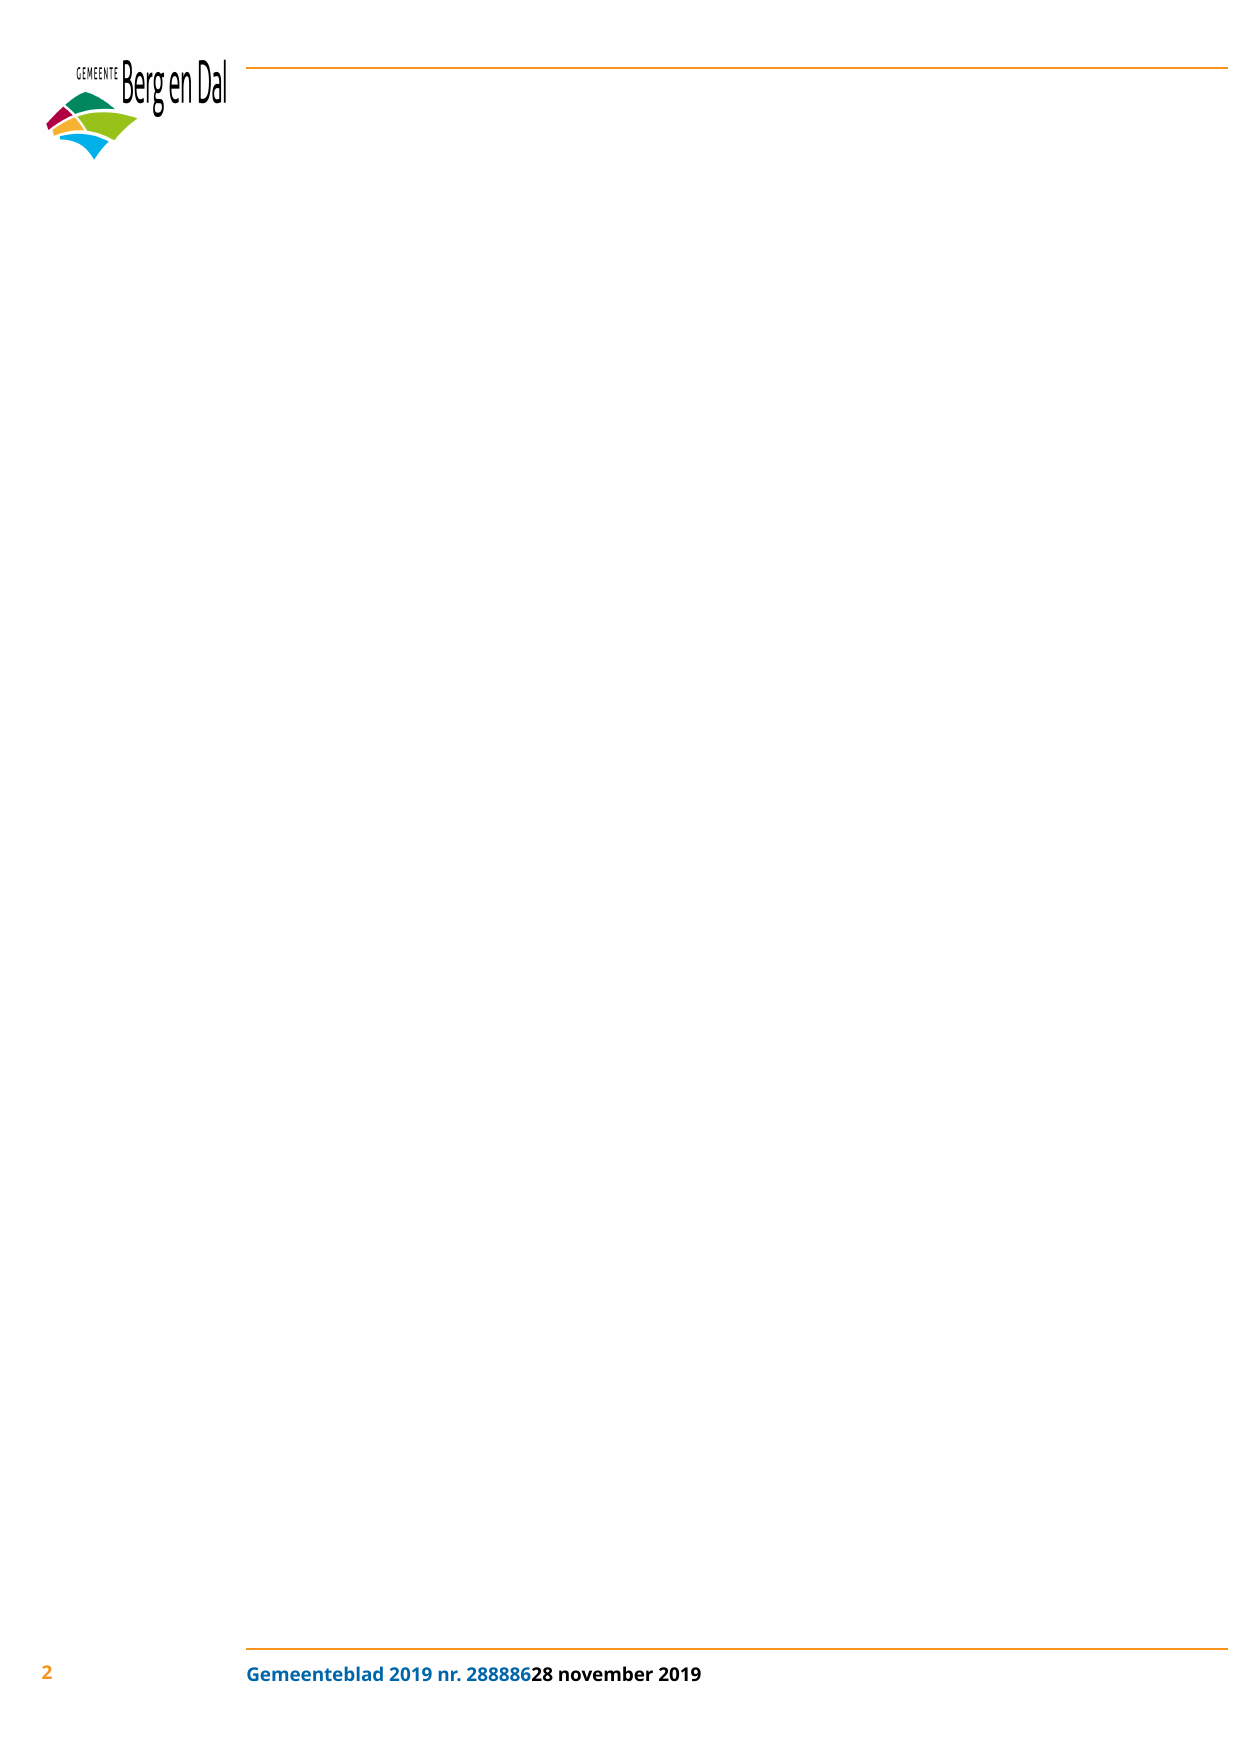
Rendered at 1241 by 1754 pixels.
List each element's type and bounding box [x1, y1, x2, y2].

picture [41, 47, 231, 172]
